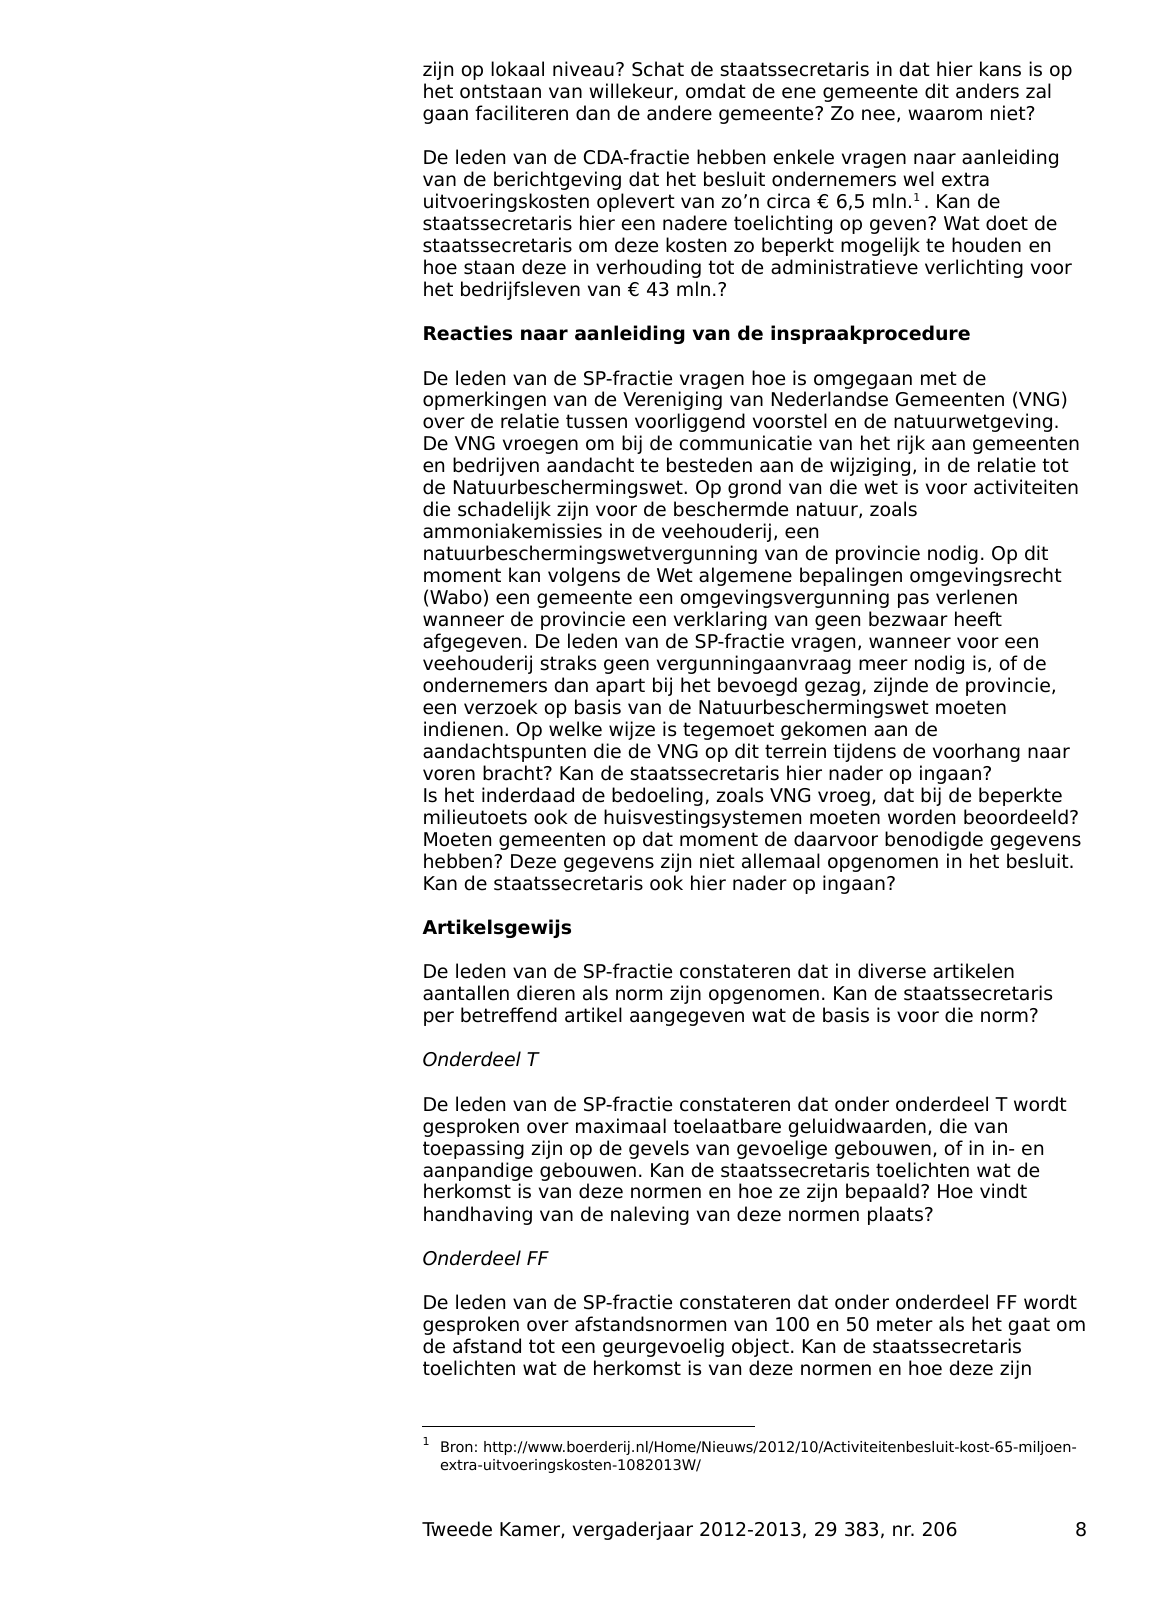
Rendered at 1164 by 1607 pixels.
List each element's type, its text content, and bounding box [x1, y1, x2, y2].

text De leden van de CDA-fractie hebben enkele vragen naar aanleiding van de berichtgeving dat het besluit ondernemers wel extra uitvoeringskosten oplevert van zo’n circa € 6,5 mln.. Kan de staatssecretaris hier een nadere toelichting op geven? Wat doet de staatssecretaris om deze kosten zo beperkt mogelijk te houden en hoe staan deze in verhouding tot de administratieve verlichting voor het bedrijfsleven van € 43 mln.? [422, 147, 1087, 301]
text Is het inderdaad de bedoeling, zoals VNG vroeg, dat bij de beperkte milieutoets ook de huisvestingsystemen moeten worden beoordeeld? Moeten gemeenten op dat moment de daarvoor benodigde gegevens hebben? Deze gegevens zijn niet allemaal opgenomen in het besluit. Kan de staatssecretaris ook hier nader op ingaan? [422, 785, 1087, 895]
text De leden van de SP-fractie vragen hoe is omgegaan met de opmerkingen van de Vereniging van Nederlandse Gemeenten (VNG) over de relatie tussen voorliggend voorstel en de natuurwetgeving. De VNG vroegen om bij de communicatie van het rijk aan gemeenten en bedrijven aandacht te besteden aan de wijziging, in de relatie tot de Natuurbeschermingswet. Op grond van die wet is voor activiteiten die schadelijk zijn voor de beschermde natuur, zoals ammoniakemissies in de veehouderij, een natuurbeschermingswetvergunning van de provincie nodig. Op dit moment kan volgens de Wet algemene bepalingen omgevingsrecht (Wabo) een gemeente een omgevingsvergunning pas verlenen wanneer de provincie een verklaring van geen bezwaar heeft afgegeven. De leden van de SP-fractie vragen, wanneer voor een veehouderij straks geen vergunningaanvraag meer nodig is, of de ondernemers dan apart bij het bevoegd gezag, zijnde de provincie, een verzoek op basis van de Natuurbeschermingswet moeten indienen. Op welke wijze is tegemoet gekomen aan de aandachtspunten die de VNG op dit terrein tijdens de voorhang naar voren bracht? Kan de staatssecretaris hier nader op ingaan? [422, 367, 1087, 785]
text De leden van de SP-fractie constateren dat onder onderdeel T wordt gesproken over maximaal toelaatbare geluidwaarden, die van toepassing zijn op de gevels van gevoelige gebouwen, of in in- en aanpandige gebouwen. Kan de staatssecretaris toelichten wat de herkomst is van deze normen en hoe ze zijn bepaald? Hoe vindt handhaving van de naleving van deze normen plaats? [422, 1093, 1087, 1225]
subtitle Onderdeel FF [422, 1248, 1087, 1269]
text Bron: http://www.boerderij.nl/Home/Nieuws/2012/10/Activiteitenbesluit-kost-65-miljoen-extra-uitvoeringskosten-1082013W/ [422, 1435, 1087, 1474]
subtitle Artikelsgewijs [422, 917, 1087, 939]
text zijn op lokaal niveau? Schat de staatssecretaris in dat hier kans is op het ontstaan van willekeur, omdat de ene gemeente dit anders zal gaan faciliteren dan de andere gemeente? Zo nee, waarom niet? [422, 59, 1087, 125]
subtitle Onderdeel T [422, 1049, 1087, 1071]
text De leden van de SP-fractie constateren dat onder onderdeel FF wordt gesproken over afstandsnormen van 100 en 50 meter als het gaat om de afstand tot een geurgevoelig object. Kan de staatssecretaris toelichten wat de herkomst is van deze normen en hoe deze zijn [422, 1292, 1087, 1380]
text De leden van de SP-fractie constateren dat in diverse artikelen aantallen dieren als norm zijn opgenomen. Kan de staatssecretaris per betreffend artikel aangegeven wat de basis is voor die norm? [422, 961, 1087, 1027]
subtitle Reacties naar aanleiding van de inspraakprocedure [422, 323, 1087, 345]
